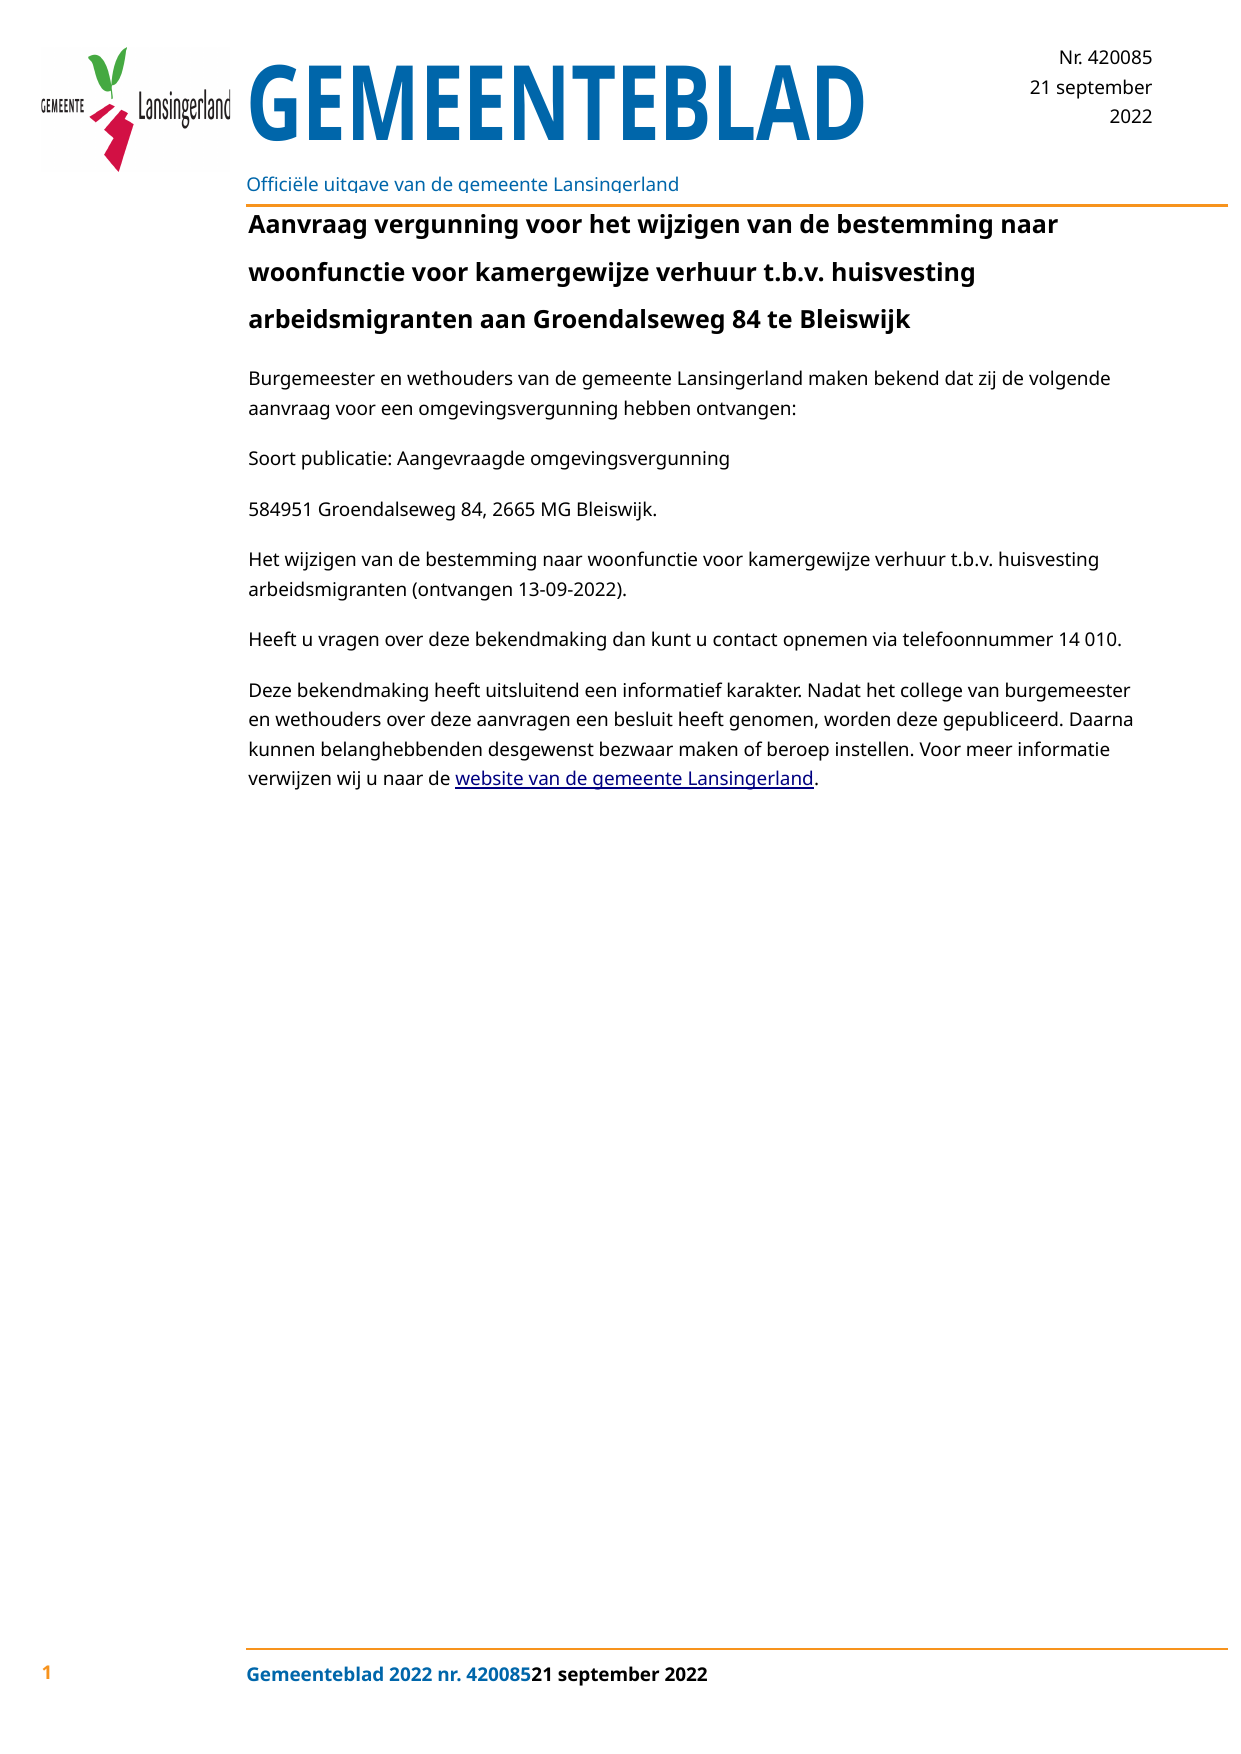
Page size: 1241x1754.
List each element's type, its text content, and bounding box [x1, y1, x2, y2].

text 584951 Groendalseweg 84, 2665 MG Bleiswijk. [248, 496, 1152, 522]
text Heeft u vragen over deze bekendmaking dan kunt u contact opnemen via telefoonnummer 14 010. [248, 626, 1152, 652]
text Het wijzigen van de bestemming naar woonfunctie voor kamergewijze verhuur t.b.v. huisvesting arbeidsmigranten (ontvangen 13-09-2022). [248, 546, 1152, 602]
text Soort publicatie: Aangevraagde omgevingsvergunning [248, 446, 1152, 471]
picture [41, 47, 231, 172]
text Burgemeester en wethouders van de gemeente Lansingerland maken bekend dat zij de volgende aanvraag voor een omgevingsvergunning hebben ontvangen: [248, 366, 1152, 421]
text Aanvraag vergunning voor het wijzigen van de bestemming naar woonfunctie voor kamergewijze verhuur t.b.v. huisvesting arbeidsmigranten aan Groendalseweg 84 te Bleiswijk [248, 207, 1152, 336]
text Deze bekendmaking heeft uitsluitend een informatief karakter. Nadat het college van burgemeester en wethouders over deze aanvragen een besluit heeft genomen, worden deze gepubliceerd. Daarna kunnen belanghebbenden desgewenst bezwaar maken of beroep instellen. Voor meer informatie verwijzen wij u naar de website van de gemeente Lansingerland. [248, 677, 1152, 791]
